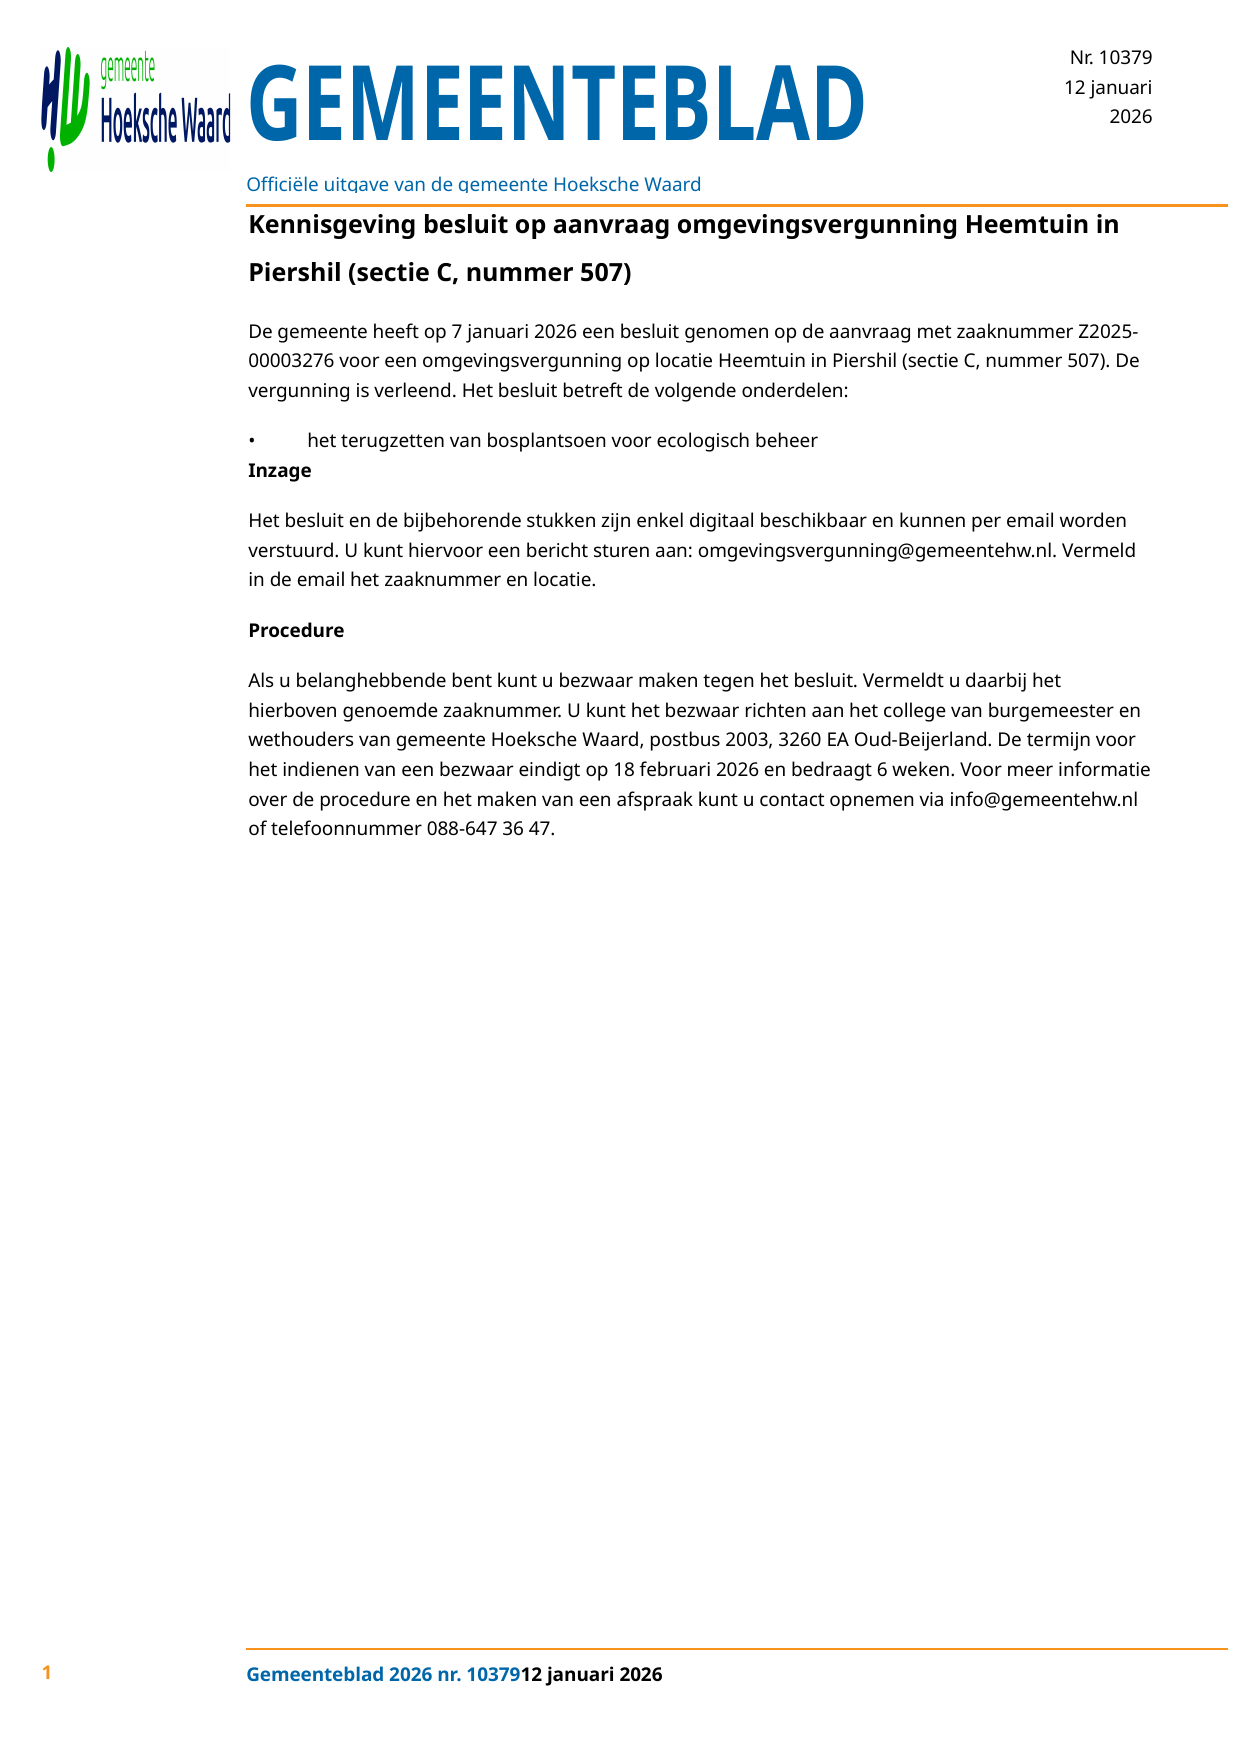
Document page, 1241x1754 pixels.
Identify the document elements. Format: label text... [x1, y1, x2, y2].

list het terugzetten van bosplantsoen voor ecologisch beheer [248, 427, 1152, 453]
text Het besluit en de bijbehorende stukken zijn enkel digitaal beschikbaar en kunnen per email worden verstuurd. U kunt hiervoor een bericht sturen aan: omgevingsvergunning@gemeentehw.nl. Vermeld in de email het zaaknummer en locatie. [248, 507, 1152, 592]
picture [41, 47, 231, 172]
text Procedure [248, 617, 1152, 643]
text Kennisgeving besluit op aanvraag omgevingsvergunning Heemtuin in Piershil (sectie C, nummer 507) [248, 207, 1152, 288]
text De gemeente heeft op 7 januari 2026 een besluit genomen op de aanvraag met zaaknummer Z2025-00003276 voor een omgevingsvergunning op locatie Heemtuin in Piershil (sectie C, nummer 507). De vergunning is verleend. Het besluit betreft de volgende onderdelen: [248, 318, 1152, 403]
text Als u belanghebbende bent kunt u bezwaar maken tegen het besluit. Vermeldt u daarbij het hierboven genoemde zaaknummer. U kunt het bezwaar richten aan het college van burgemeester en wethouders van gemeente Hoeksche Waard, postbus 2003, 3260 EA Oud-Beijerland. De termijn voor het indienen van een bezwaar eindigt op 18 februari 2026 en bedraagt 6 weken. Voor meer informatie over de procedure en het maken van een afspraak kunt u contact opnemen via info@gemeentehw.nl of telefoonnummer 088-647 36 47. [248, 667, 1152, 841]
text Inzage [248, 457, 1152, 483]
